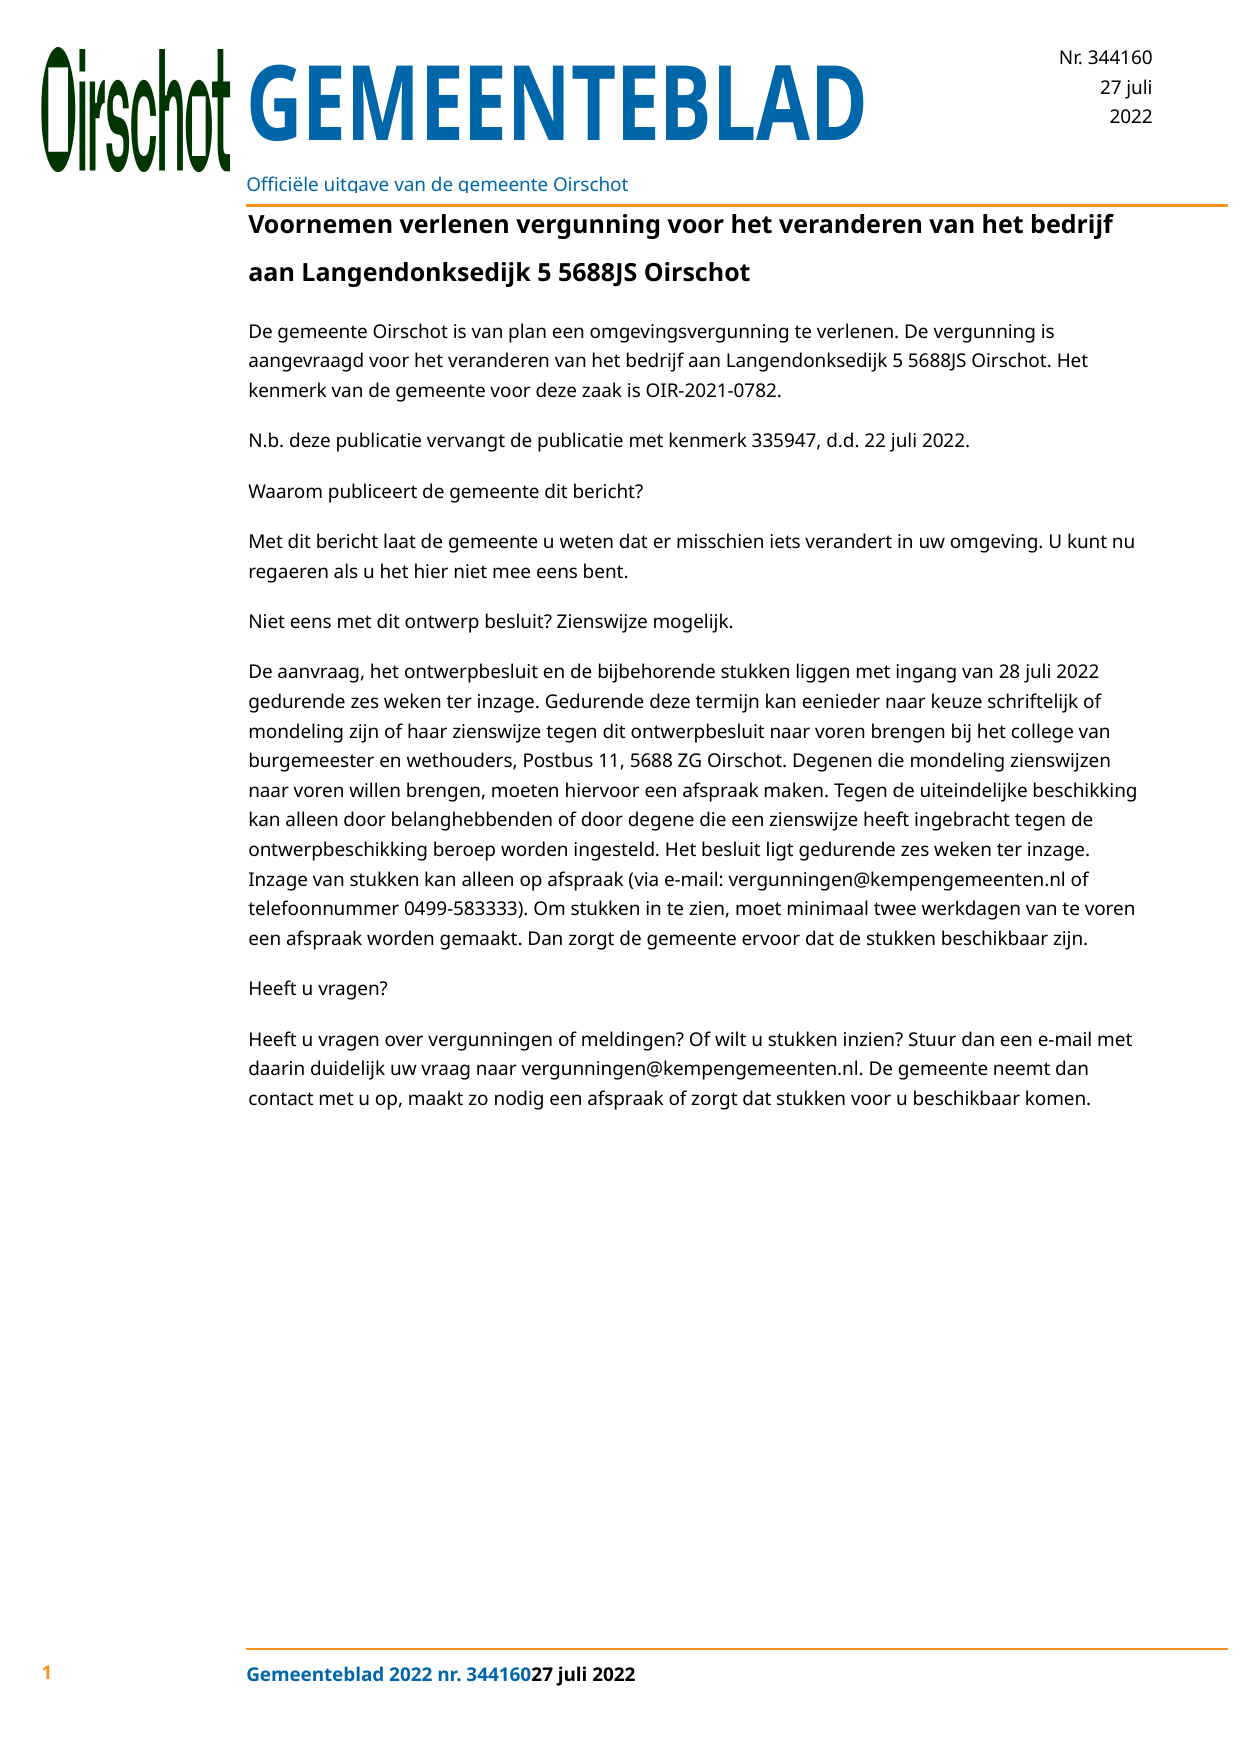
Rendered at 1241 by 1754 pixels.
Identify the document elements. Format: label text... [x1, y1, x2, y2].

text Waarom publiceert de gemeente dit bericht? [248, 478, 1152, 504]
text Met dit bericht laat de gemeente u weten dat er misschien iets verandert in uw omgeving. U kunt nu regaeren als u het hier niet mee eens bent. [248, 528, 1152, 584]
picture [41, 47, 231, 172]
text Voornemen verlenen vergunning voor het veranderen van het bedrijf aan Langendonksedijk 5 5688JS Oirschot [248, 207, 1152, 288]
text N.b. deze publicatie vervangt de publicatie met kenmerk 335947, d.d. 22 juli 2022. [248, 427, 1152, 453]
text Niet eens met dit ontwerp besluit? Zienswijze mogelijk. [248, 608, 1152, 634]
text Heeft u vragen over vergunningen of meldingen? Of wilt u stukken inzien? Stuur dan een e-mail met daarin duidelijk uw vraag naar vergunningen@kempengemeenten.nl. De gemeente neemt dan contact met u op, maakt zo nodig een afspraak of zorgt dat stukken voor u beschikbaar komen. [248, 1026, 1152, 1111]
text De aanvraag, het ontwerpbesluit en de bijbehorende stukken liggen met ingang van 28 juli 2022 gedurende zes weken ter inzage. Gedurende deze termijn kan eenieder naar keuze schriftelijk of mondeling zijn of haar zienswijze tegen dit ontwerpbesluit naar voren brengen bij het college van burgemeester en wethouders, Postbus 11, 5688 ZG Oirschot. Degenen die mondeling zienswijzen naar voren willen brengen, moeten hiervoor een afspraak maken. Tegen de uiteindelijke beschikking kan alleen door belanghebbenden of door degene die een zienswijze heeft ingebracht tegen de ontwerpbeschikking beroep worden ingesteld. Het besluit ligt gedurende zes weken ter inzage. Inzage van stukken kan alleen op afspraak (via e-mail: vergunningen@kempengemeenten.nl of telefoonnummer 0499-583333). Om stukken in te zien, moet minimaal twee werkdagen van te voren een afspraak worden gemaakt. Dan zorgt de gemeente ervoor dat de stukken beschikbaar zijn. [248, 659, 1152, 951]
text De gemeente Oirschot is van plan een omgevingsvergunning te verlenen. De vergunning is aangevraagd voor het veranderen van het bedrijf aan Langendonksedijk 5 5688JS Oirschot. Het kenmerk van de gemeente voor deze zaak is OIR-2021-0782. [248, 318, 1152, 403]
text Heeft u vragen? [248, 975, 1152, 1001]
